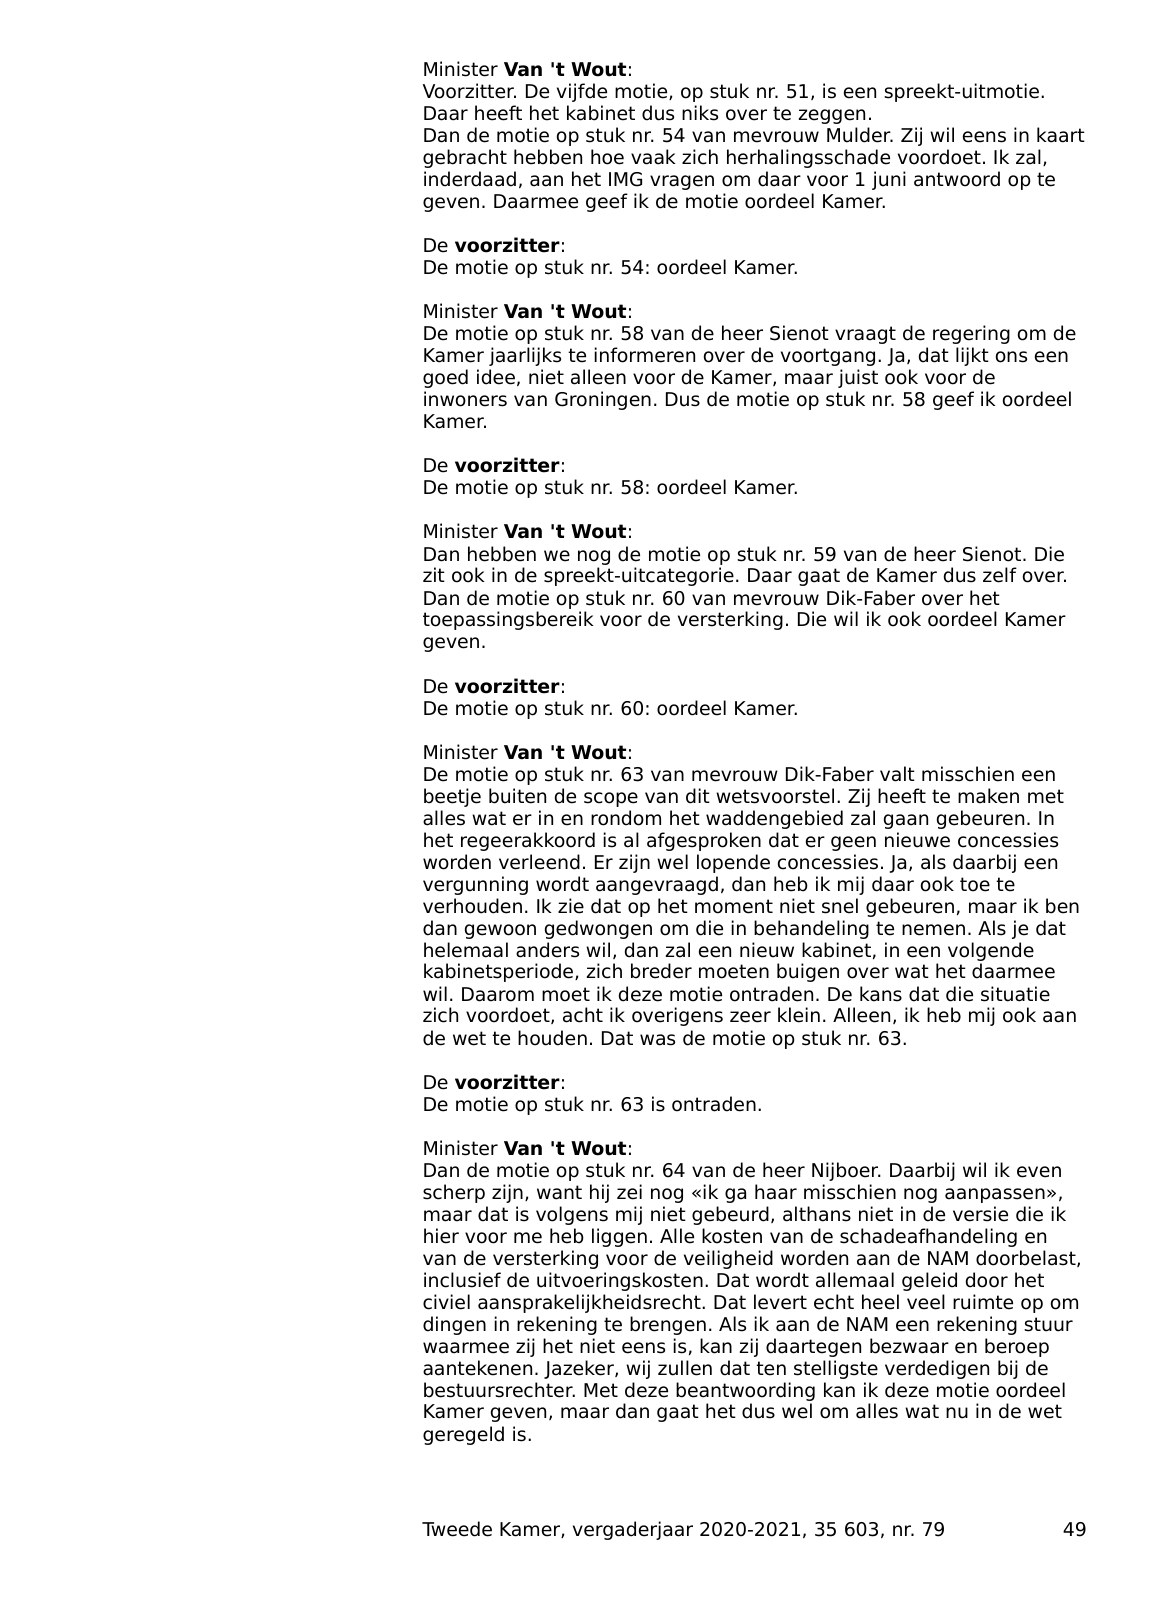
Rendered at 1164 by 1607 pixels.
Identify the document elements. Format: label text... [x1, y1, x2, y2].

text De motie op stuk nr. 63 van mevrouw Dik-Faber valt misschien een beetje buiten de scope van dit wetsvoorstel. Zij heeft te maken met alles wat er in en rondom het waddengebied zal gaan gebeuren. In het regeerakkoord is al afgesproken dat er geen nieuwe concessies worden verleend. Er zijn wel lopende concessies. Ja, als daarbij een vergunning wordt aangevraagd, dan heb ik mij daar ook toe te verhouden. Ik zie dat op het moment niet snel gebeuren, maar ik ben dan gewoon gedwongen om die in behandeling te nemen. Als je dat helemaal anders wil, dan zal een nieuw kabinet, in een volgende kabinetsperiode, zich breder moeten buigen over wat het daarmee wil. Daarom moet ik deze motie ontraden. De kans dat die situatie zich voordoet, acht ik overigens zeer klein. Alleen, ik heb mij ook aan de wet te houden. Dat was de motie op stuk nr. 63. [422, 764, 1087, 1049]
text De motie op stuk nr. 58 van de heer Sienot vraagt de regering om de Kamer jaarlijks te informeren over de voortgang. Ja, dat lijkt ons een goed idee, niet alleen voor de Kamer, maar juist ook voor de inwoners van Groningen. Dus de motie op stuk nr. 58 geef ik oordeel Kamer. [422, 323, 1087, 433]
text Minister Van 't Wout: [422, 301, 1087, 323]
text Dan de motie op stuk nr. 54 van mevrouw Mulder. Zij wil eens in kaart gebracht hebben hoe vaak zich herhalingsschade voordoet. Ik zal, inderdaad, aan het IMG vragen om daar voor 1 juni antwoord op te geven. Daarmee geef ik de motie oordeel Kamer. [422, 125, 1087, 213]
text Dan de motie op stuk nr. 64 van de heer Nijboer. Daarbij wil ik even scherp zijn, want hij zei nog «ik ga haar misschien nog aanpassen», maar dat is volgens mij niet gebeurd, althans niet in de versie die ik hier voor me heb liggen. Alle kosten van de schadeafhandeling en van de versterking voor de veiligheid worden aan de NAM doorbelast, inclusief de uitvoeringskosten. Dat wordt allemaal geleid door het civiel aansprakelijkheidsrecht. Dat levert echt heel veel ruimte op om dingen in rekening te brengen. Als ik aan de NAM een rekening stuur waarmee zij het niet eens is, kan zij daartegen bezwaar en beroep aantekenen. Jazeker, wij zullen dat ten stelligste verdedigen bij de bestuursrechter. Met deze beantwoording kan ik deze motie oordeel Kamer geven, maar dan gaat het dus wel om alles wat nu in de wet geregeld is. [422, 1160, 1087, 1445]
text Minister Van 't Wout: [422, 742, 1087, 764]
text De voorzitter: [422, 676, 1087, 697]
text Dan hebben we nog de motie op stuk nr. 59 van de heer Sienot. Die zit ook in de spreekt-uitcategorie. Daar gaat de Kamer dus zelf over. [422, 543, 1087, 587]
text Minister Van 't Wout: [422, 1138, 1087, 1160]
text Minister Van 't Wout: [422, 521, 1087, 543]
text Dan de motie op stuk nr. 60 van mevrouw Dik-Faber over het toepassingsbereik voor de versterking. Die wil ik ook oordeel Kamer geven. [422, 587, 1087, 653]
text De voorzitter: [422, 455, 1087, 477]
text Voorzitter. De vijfde motie, op stuk nr. 51, is een spreekt-uitmotie. Daar heeft het kabinet dus niks over te zeggen. [422, 81, 1087, 125]
text De motie op stuk nr. 58: oordeel Kamer. [422, 477, 1087, 499]
text Minister Van 't Wout: [422, 59, 1087, 81]
text De motie op stuk nr. 54: oordeel Kamer. [422, 257, 1087, 279]
text De voorzitter: [422, 1072, 1087, 1093]
text De voorzitter: [422, 235, 1087, 257]
text De motie op stuk nr. 60: oordeel Kamer. [422, 697, 1087, 719]
text De motie op stuk nr. 63 is ontraden. [422, 1093, 1087, 1116]
